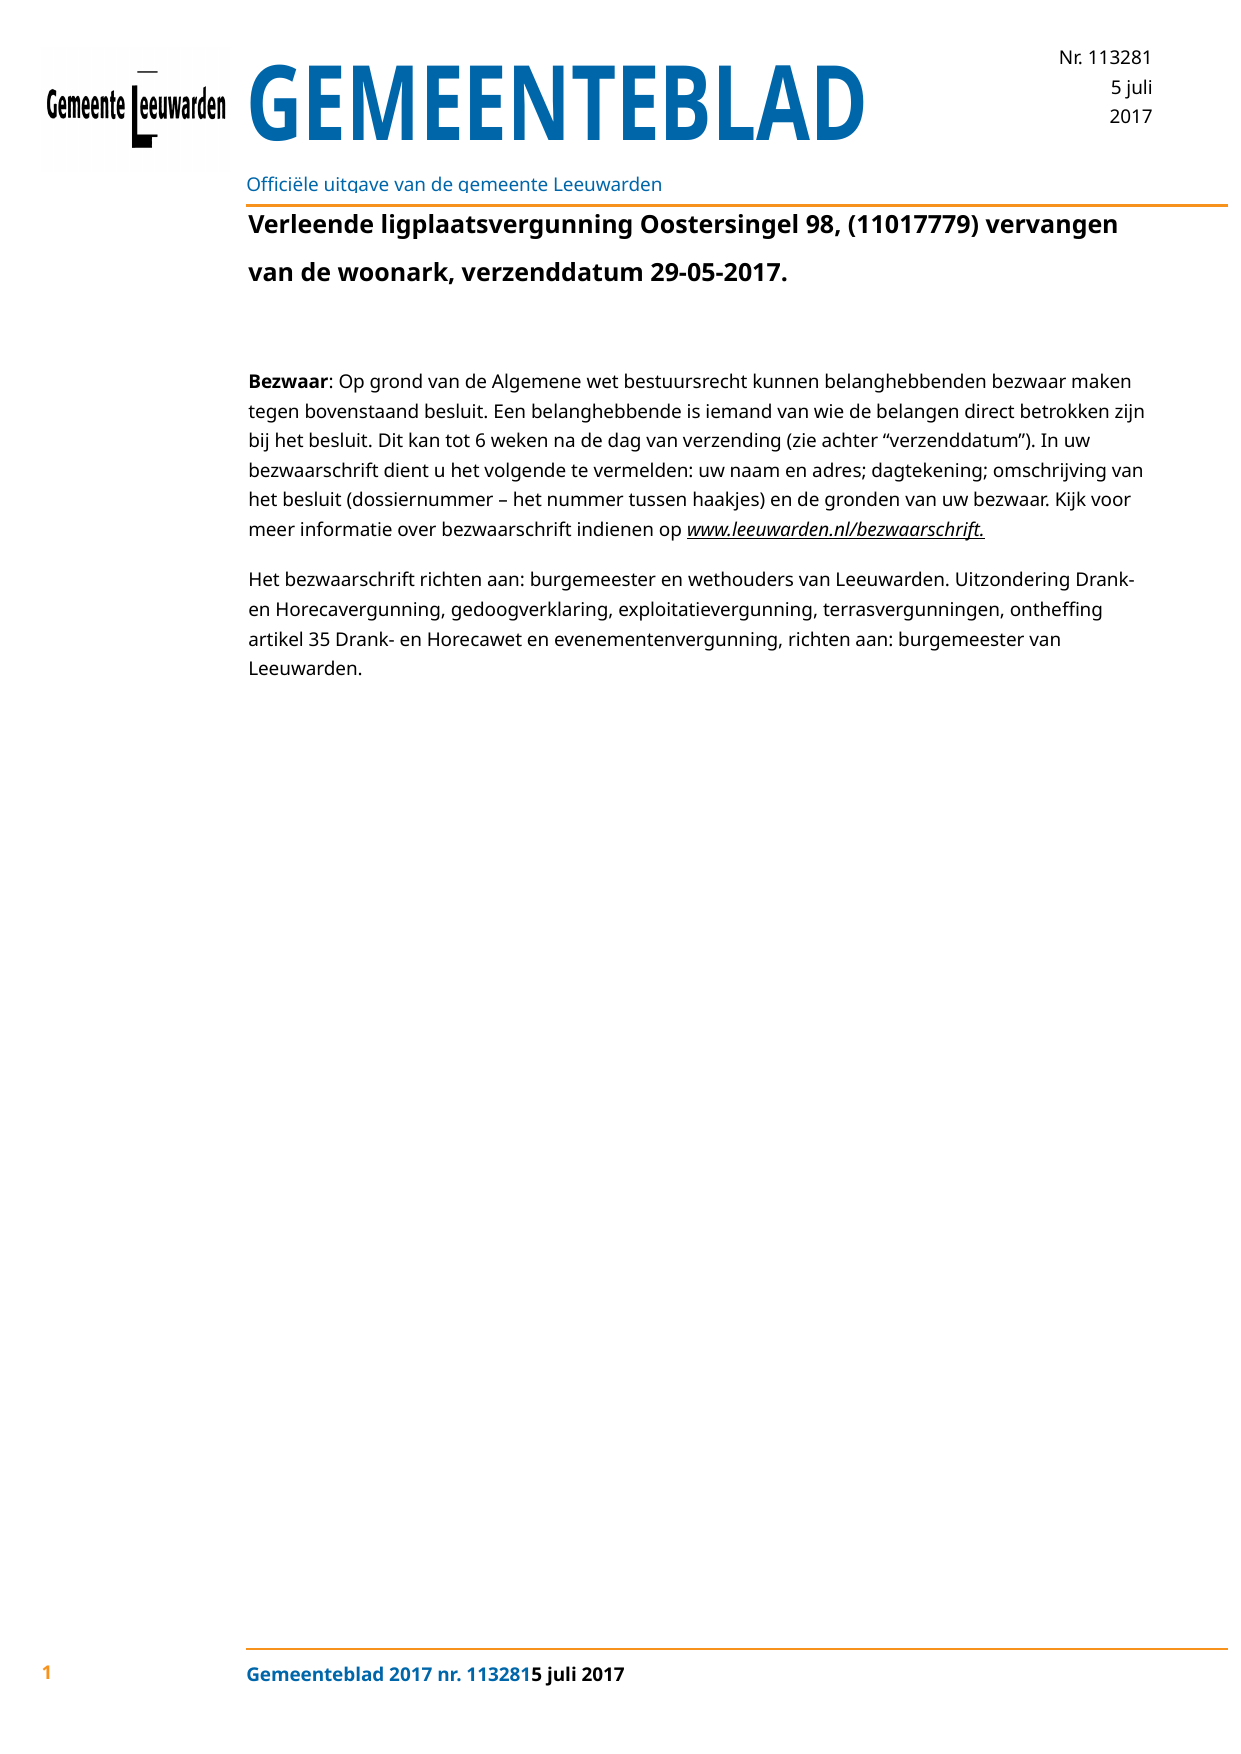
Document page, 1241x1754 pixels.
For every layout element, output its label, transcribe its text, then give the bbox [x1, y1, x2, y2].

picture [41, 47, 231, 172]
text Bezwaar: Op grond van de Algemene wet bestuursrecht kunnen belanghebbenden bezwaar maken tegen bovenstaand besluit. Een belanghebbende is iemand van wie de belangen direct betrokken zijn bij het besluit. Dit kan tot 6 weken na de dag van verzending (zie achter “verzenddatum”). In uw bezwaarschrift dient u het volgende te vermelden: uw naam en adres; dagtekening; omschrijving van het besluit (dossiernummer – het nummer tussen haakjes) en de gronden van uw bezwaar. Kijk voor meer informatie over bezwaarschrift indienen op www.leeuwarden.nl/bezwaarschrift. [248, 368, 1152, 542]
text Verleende ligplaatsvergunning Oostersingel 98, (11017779) vervangen van de woonark, verzenddatum 29-05-2017. [248, 207, 1152, 288]
text Het bezwaarschrift richten aan: burgemeester en wethouders van Leeuwarden. Uitzondering Drank- en Horecavergunning, gedoogverklaring, exploitatievergunning, terrasvergunningen, ontheffing artikel 35 Drank- en Horecawet en evenementenvergunning, richten aan: burgemeester van Leeuwarden. [248, 567, 1152, 681]
